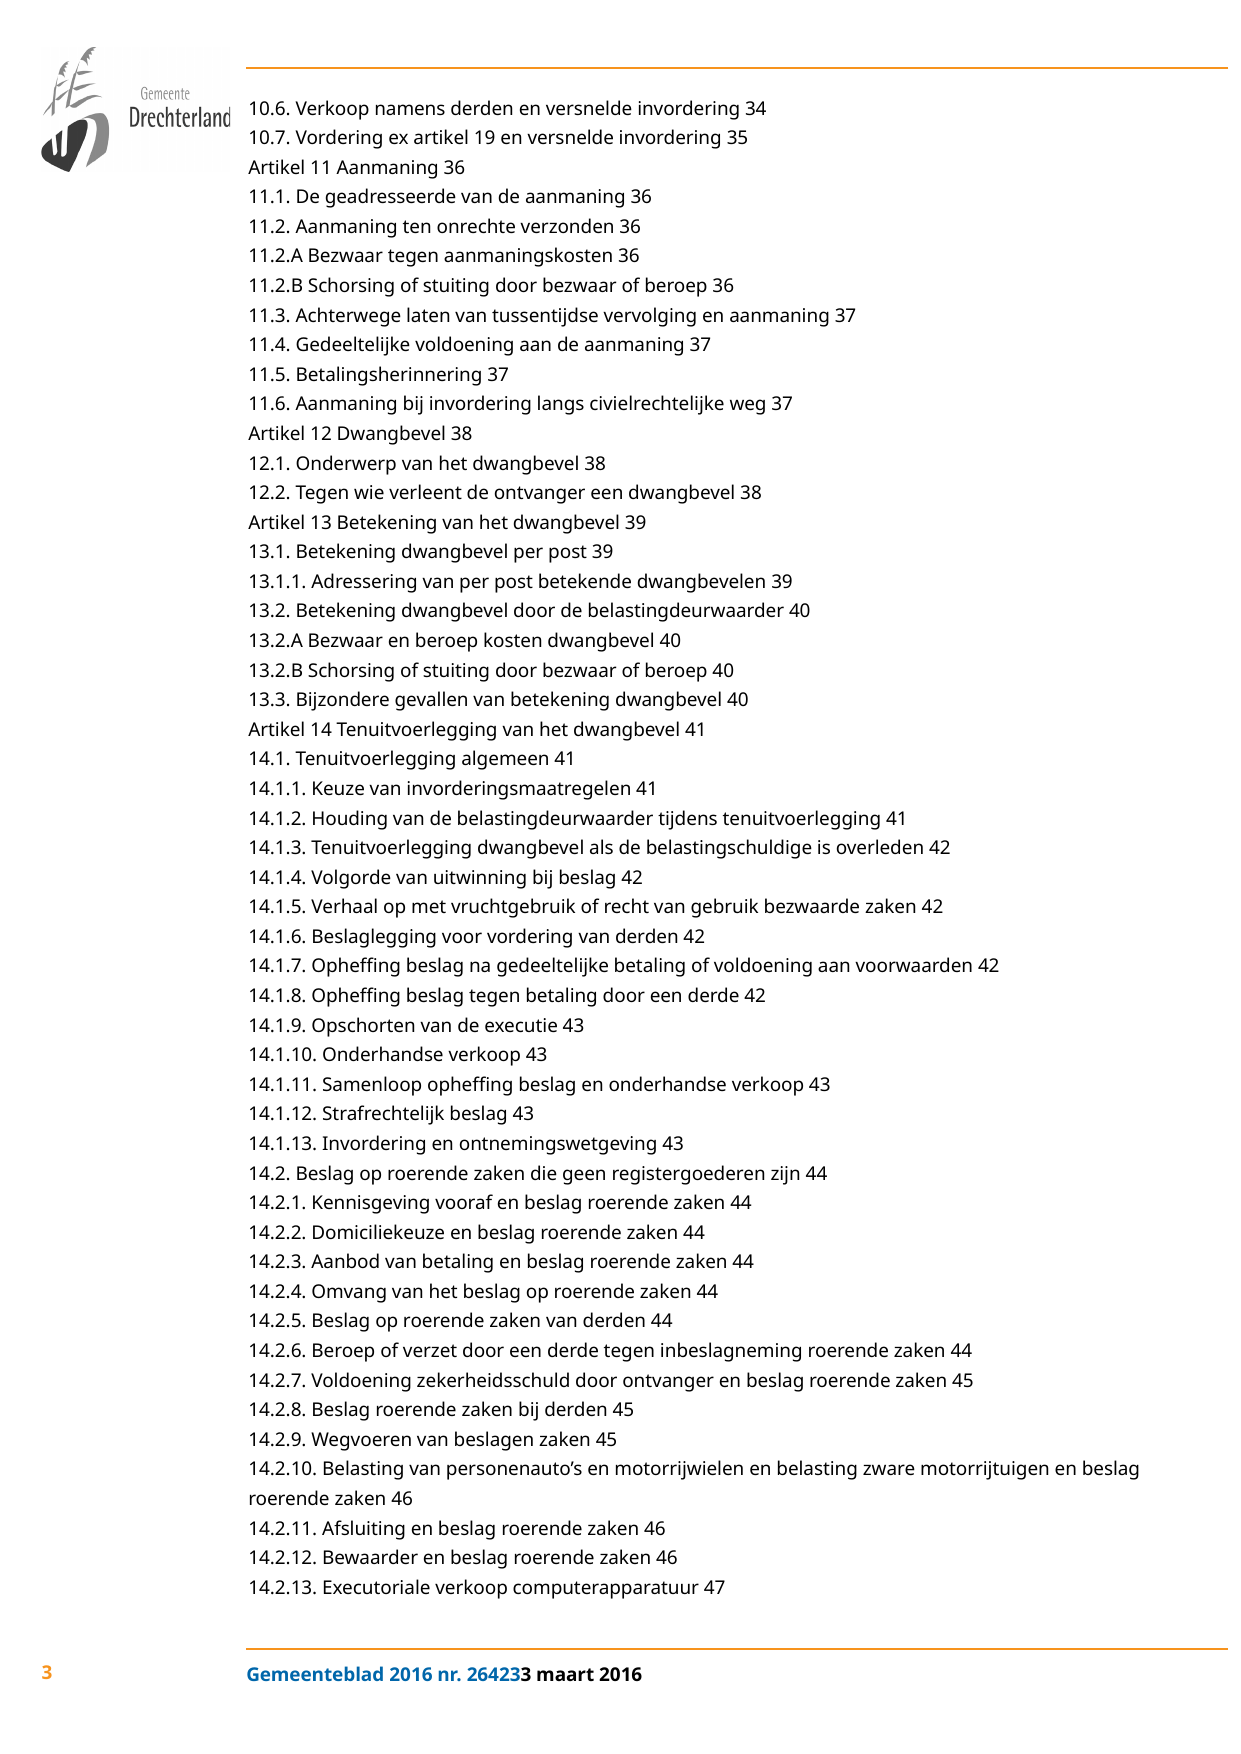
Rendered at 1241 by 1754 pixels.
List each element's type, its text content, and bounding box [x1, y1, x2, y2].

text 14.1.5. Verhaal op met vruchtgebruik of recht van gebruik bezwaarde zaken 42 [248, 893, 1152, 919]
text 14.1.1. Keuze van invorderingsmaatregelen 41 [248, 775, 1152, 801]
text 13.2. Betekening dwangbevel door de belastingdeurwaarder 40 [248, 598, 1152, 623]
text 14.2.7. Voldoening zekerheidsschuld door ontvanger en beslag roerende zaken 45 [248, 1367, 1152, 1393]
text 14.1.9. Opschorten van de executie 43 [248, 1012, 1152, 1038]
text 11.2. Aanmaning ten onrechte verzonden 36 [248, 213, 1152, 239]
text 14.1.10. Onderhandse verkoop 43 [248, 1041, 1152, 1067]
text 14.1.3. Tenuitvoerlegging dwangbevel als de belastingschuldige is overleden 42 [248, 834, 1152, 860]
text 10.7. Vordering ex artikel 19 en versnelde invordering 35 [248, 124, 1152, 150]
text Artikel 12 Dwangbevel 38 [248, 420, 1152, 446]
text 14.1.8. Opheffing beslag tegen betaling door een derde 42 [248, 982, 1152, 1008]
text 14.2.5. Beslag op roerende zaken van derden 44 [248, 1308, 1152, 1333]
text Artikel 11 Aanmaning 36 [248, 154, 1152, 180]
text 14.2.12. Bewaarder en beslag roerende zaken 46 [248, 1544, 1152, 1570]
text 14.2.4. Omvang van het beslag op roerende zaken 44 [248, 1278, 1152, 1304]
text 14.2.9. Wegvoeren van beslagen zaken 45 [248, 1426, 1152, 1452]
text 12.2. Tegen wie verleent de ontvanger een dwangbevel 38 [248, 479, 1152, 505]
text 13.2.A Bezwaar en beroep kosten dwangbevel 40 [248, 627, 1152, 653]
text 14.2.13. Executoriale verkoop computerapparatuur 47 [248, 1574, 1152, 1600]
text 14.2.10. Belasting van personenauto’s en motorrijwielen en belasting zware motorrijtuigen en beslag roerende zaken 46 [248, 1456, 1152, 1511]
picture [41, 47, 231, 172]
text 10.6. Verkoop namens derden en versnelde invordering 34 [248, 95, 1152, 121]
text 14.1. Tenuitvoerlegging algemeen 41 [248, 746, 1152, 771]
text 14.1.11. Samenloop opheffing beslag en onderhandse verkoop 43 [248, 1071, 1152, 1097]
text 14.2. Beslag op roerende zaken die geen registergoederen zijn 44 [248, 1160, 1152, 1186]
text Artikel 13 Betekening van het dwangbevel 39 [248, 509, 1152, 535]
text 14.2.11. Afsluiting en beslag roerende zaken 46 [248, 1515, 1152, 1541]
text 11.2.A Bezwaar tegen aanmaningskosten 36 [248, 243, 1152, 268]
text 13.1. Betekening dwangbevel per post 39 [248, 538, 1152, 564]
text Artikel 14 Tenuitvoerlegging van het dwangbevel 41 [248, 716, 1152, 742]
text 14.1.6. Beslaglegging voor vordering van derden 42 [248, 923, 1152, 949]
text 11.4. Gedeeltelijke voldoening aan de aanmaning 37 [248, 331, 1152, 357]
text 14.1.12. Strafrechtelijk beslag 43 [248, 1101, 1152, 1126]
text 14.1.4. Volgorde van uitwinning bij beslag 42 [248, 864, 1152, 890]
text 13.1.1. Adressering van per post betekende dwangbevelen 39 [248, 568, 1152, 594]
text 14.1.13. Invordering en ontnemingswetgeving 43 [248, 1130, 1152, 1156]
text 12.1. Onderwerp van het dwangbevel 38 [248, 450, 1152, 476]
text 14.1.7. Opheffing beslag na gedeeltelijke betaling of voldoening aan voorwaarden 42 [248, 953, 1152, 978]
text 14.2.8. Beslag roerende zaken bij derden 45 [248, 1396, 1152, 1422]
text 13.2.B Schorsing of stuiting door bezwaar of beroep 40 [248, 657, 1152, 683]
text 11.1. De geadresseerde van de aanmaning 36 [248, 183, 1152, 209]
text 14.1.2. Houding van de belastingdeurwaarder tijdens tenuitvoerlegging 41 [248, 805, 1152, 831]
text 14.2.1. Kennisgeving vooraf en beslag roerende zaken 44 [248, 1189, 1152, 1215]
text 11.5. Betalingsherinnering 37 [248, 361, 1152, 387]
text 13.3. Bijzondere gevallen van betekening dwangbevel 40 [248, 686, 1152, 712]
text 14.2.6. Beroep of verzet door een derde tegen inbeslagneming roerende zaken 44 [248, 1337, 1152, 1363]
text 14.2.3. Aanbod van betaling en beslag roerende zaken 44 [248, 1248, 1152, 1274]
text 14.2.2. Domiciliekeuze en beslag roerende zaken 44 [248, 1219, 1152, 1245]
text 11.3. Achterwege laten van tussentijdse vervolging en aanmaning 37 [248, 302, 1152, 328]
text 11.2.B Schorsing of stuiting door bezwaar of beroep 36 [248, 272, 1152, 298]
text 11.6. Aanmaning bij invordering langs civielrechtelijke weg 37 [248, 391, 1152, 416]
